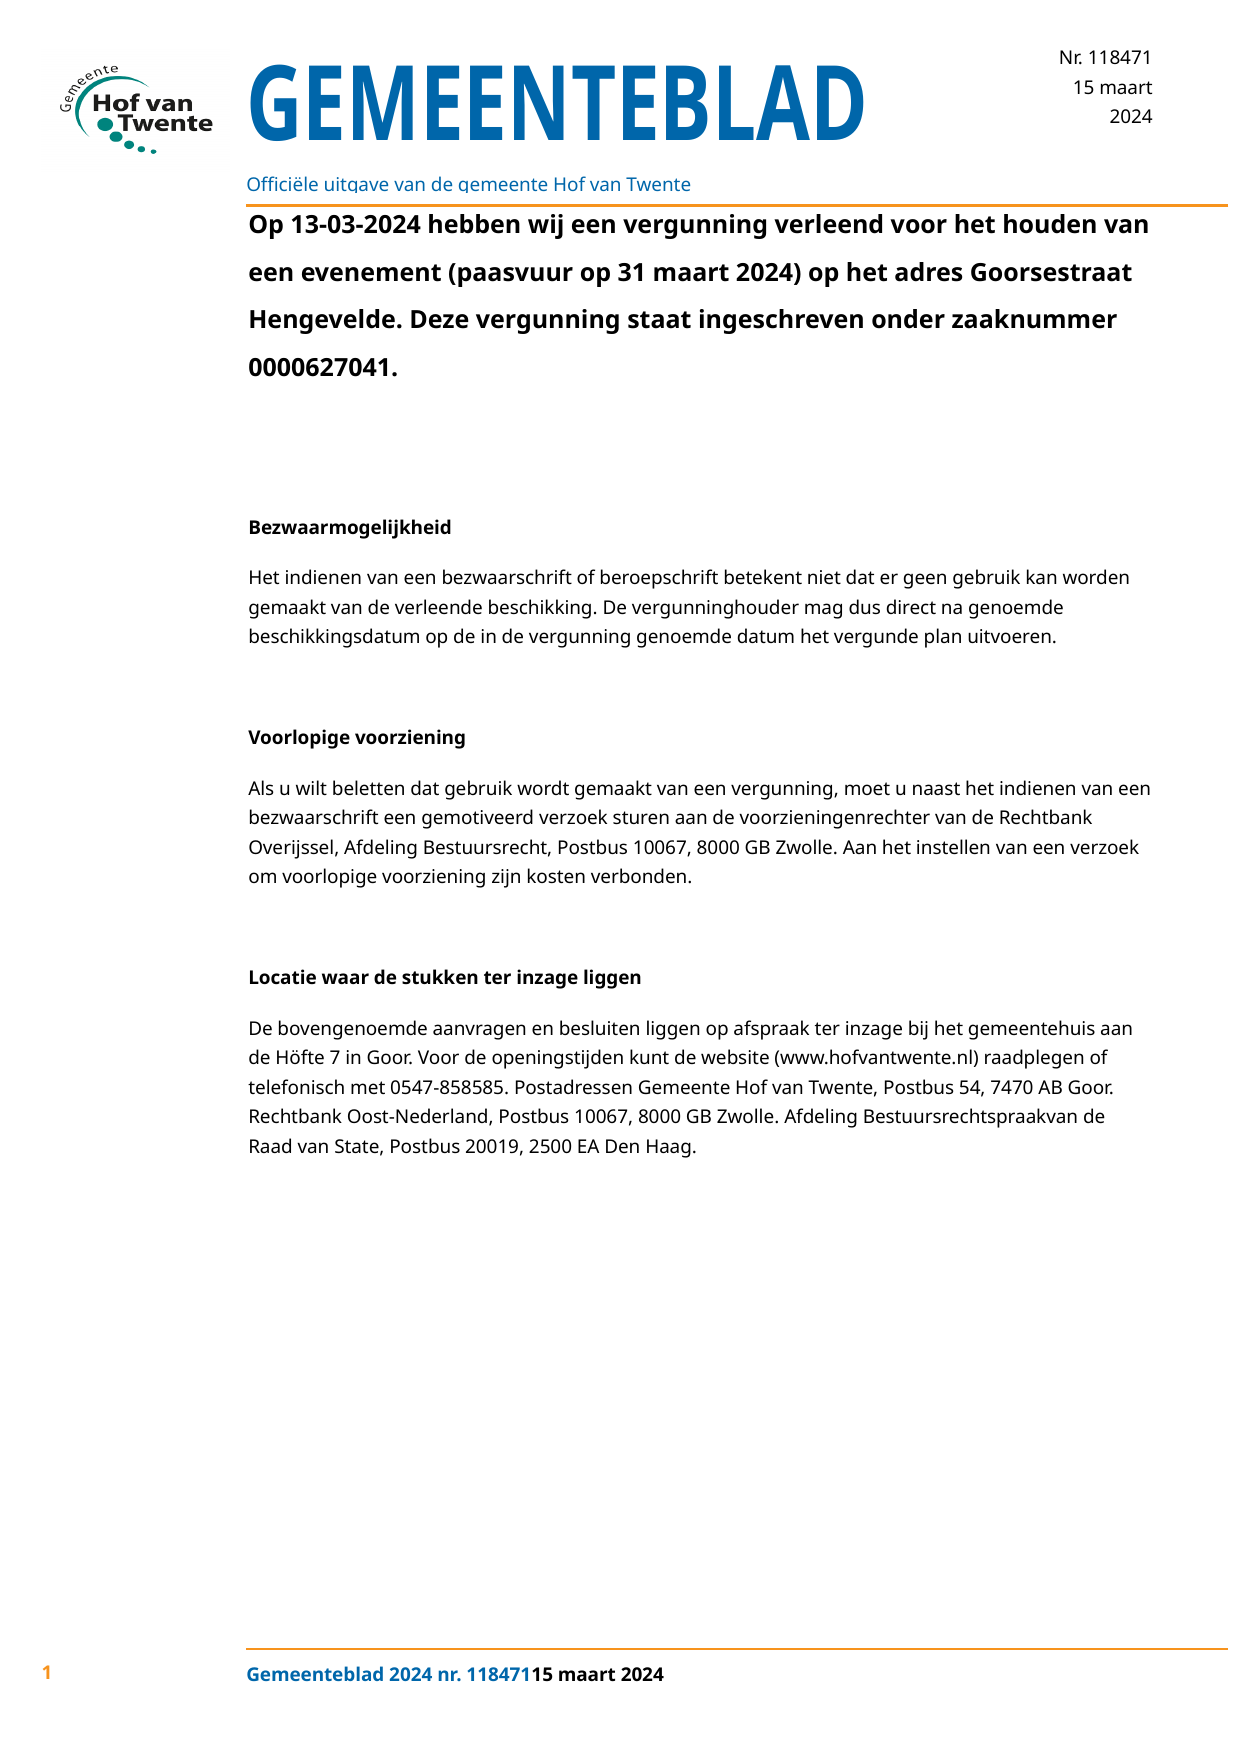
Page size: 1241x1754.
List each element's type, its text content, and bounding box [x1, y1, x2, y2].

text Op 13-03-2024 hebben wij een vergunning verleend voor het houden van een evenement (paasvuur op 31 maart 2024) op het adres Goorsestraat Hengevelde. Deze vergunning staat ingeschreven onder zaaknummer 0000627041. [248, 207, 1152, 384]
picture [41, 47, 231, 172]
text De bovengenoemde aanvragen en besluiten liggen op afspraak ter inzage bij het gemeentehuis aan de Höfte 7 in Goor. Voor de openingstijden kunt de website (www.hofvantwente.nl) raadplegen of telefonisch met 0547-858585. Postadressen Gemeente Hof van Twente, Postbus 54, 7470 AB Goor. Rechtbank Oost-Nederland, Postbus 10067, 8000 GB Zwolle. Afdeling Bestuursrechtspraakvan de Raad van State, Postbus 20019, 2500 EA Den Haag. [248, 1015, 1152, 1159]
text Voorlopige voorziening [248, 724, 1152, 750]
text Locatie waar de stukken ter inzage liggen [248, 964, 1152, 990]
text Als u wilt beletten dat gebruik wordt gemaakt van een vergunning, moet u naast het indienen van een bezwaarschrift een gemotiveerd verzoek sturen aan de voorzieningenrechter van de Rechtbank Overijssel, Afdeling Bestuursrecht, Postbus 10067, 8000 GB Zwolle. Aan het instellen van een verzoek om voorlopige voorziening zijn kosten verbonden. [248, 775, 1152, 889]
text Het indienen van een bezwaarschrift of beroepschrift betekent niet dat er geen gebruik kan worden gemaakt van de verleende beschikking. De vergunninghouder mag dus direct na genoemde beschikkingsdatum op de in de vergunning genoemde datum het vergunde plan uitvoeren. [248, 564, 1152, 649]
text Bezwaarmogelijkheid [248, 514, 1152, 540]
